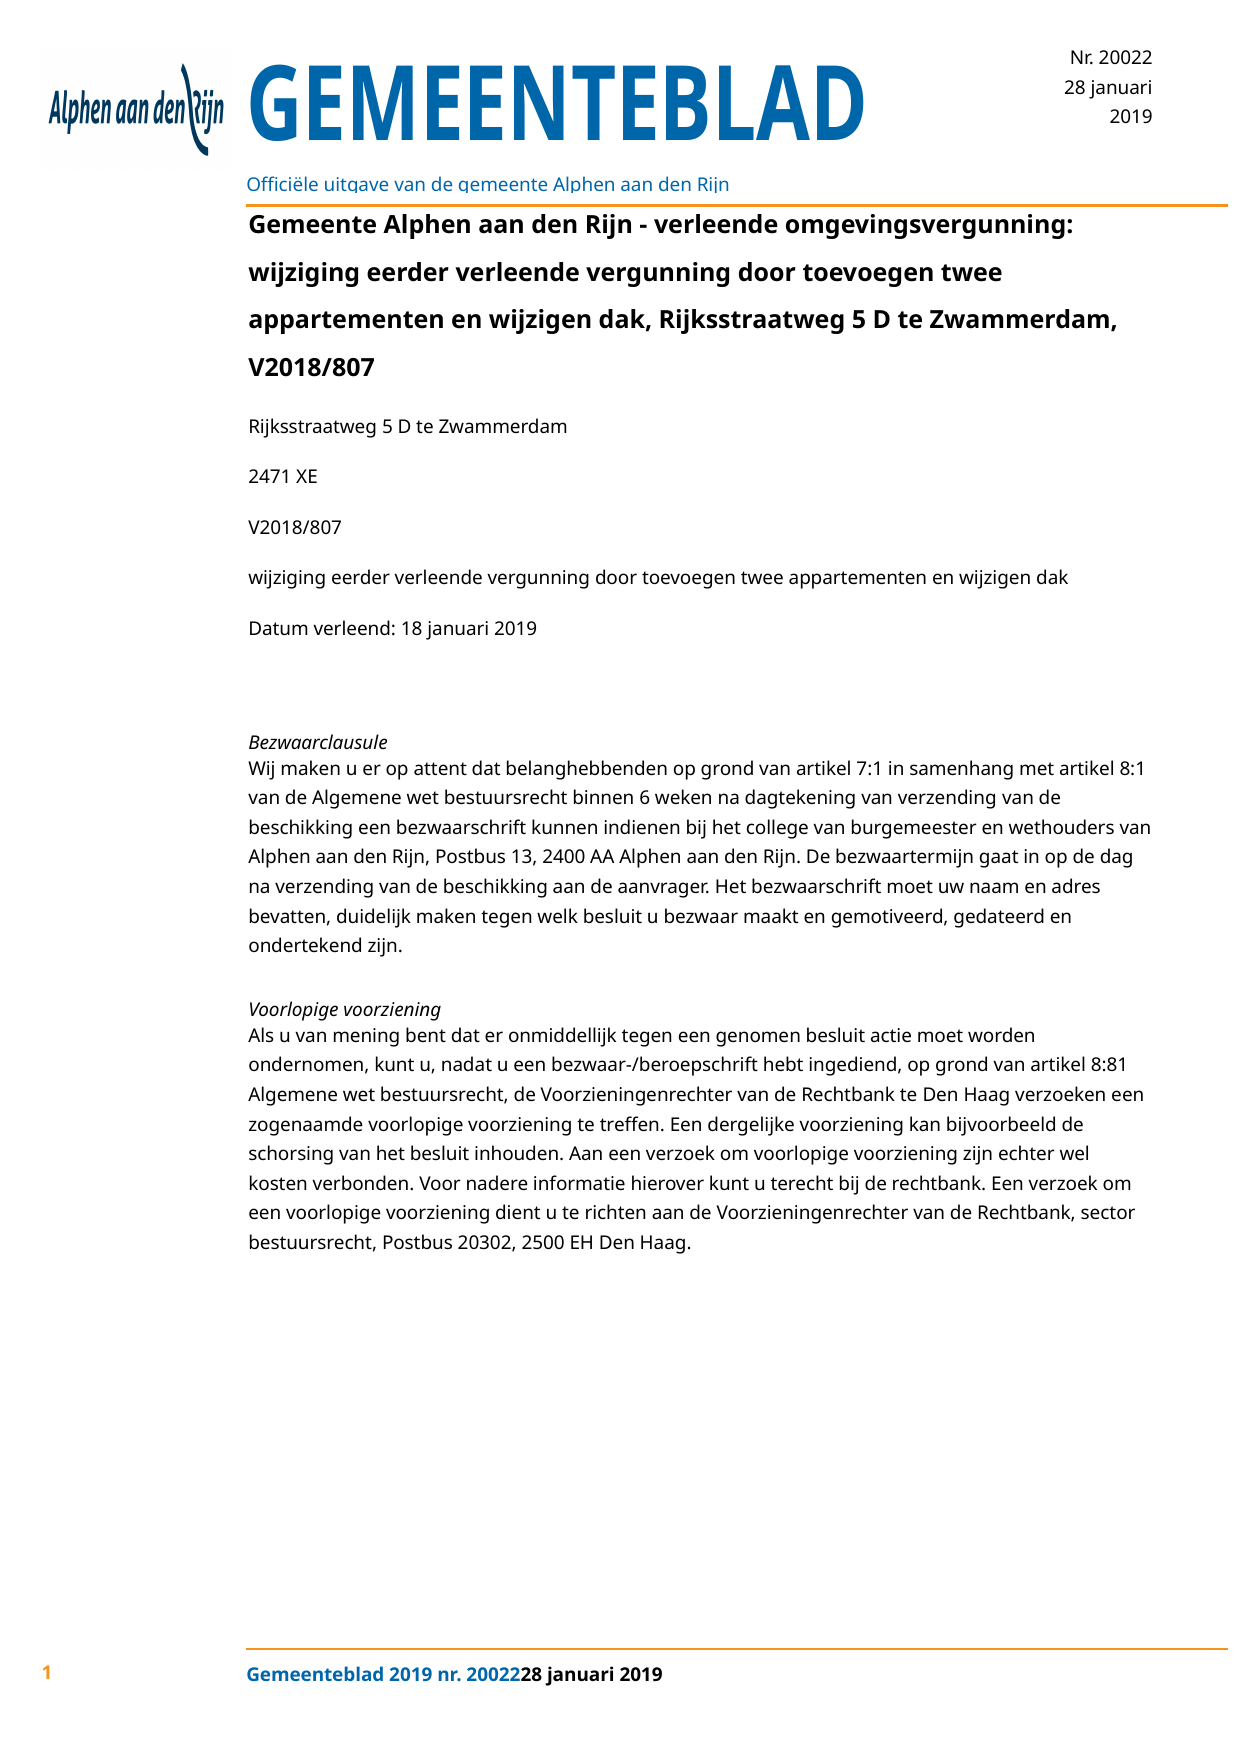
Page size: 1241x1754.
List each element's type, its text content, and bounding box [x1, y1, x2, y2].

picture [41, 47, 231, 172]
text Voorlopige voorziening [248, 996, 1152, 1022]
text 2471 XE [248, 463, 1152, 489]
text V2018/807 [248, 514, 1152, 540]
text Als u van mening bent dat er onmiddellijk tegen een genomen besluit actie moet worden ondernomen, kunt u, nadat u een bezwaar-/beroepschrift hebt ingediend, op grond van artikel 8:81 Algemene wet bestuursrecht, de Voorzieningenrechter van de Rechtbank te Den Haag verzoeken een zogenaamde voorlopige voorziening te treffen. Een dergelijke voorziening kan bijvoorbeeld de schorsing van het besluit inhouden. Aan een verzoek om voorlopige voorziening zijn echter wel kosten verbonden. Voor nadere informatie hierover kunt u terecht bij de rechtbank. Een verzoek om een voorlopige voorziening dient u te richten aan de Voorzieningenrechter van de Rechtbank, sector bestuursrecht, Postbus 20302, 2500 EH Den Haag. [248, 1022, 1152, 1255]
text Gemeente Alphen aan den Rijn - verleende omgevingsvergunning: wijziging eerder verleende vergunning door toevoegen twee appartementen en wijzigen dak, Rijksstraatweg 5 D te Zwammerdam, V2018/807 [248, 207, 1152, 384]
text Rijksstraatweg 5 D te Zwammerdam [248, 413, 1152, 439]
text Wij maken u er op attent dat belanghebbenden op grond van artikel 7:1 in samenhang met artikel 8:1 van de Algemene wet bestuursrecht binnen 6 weken na dagtekening van verzending van de beschikking een bezwaarschrift kunnen indienen bij het college van burgemeester en wethouders van Alphen aan den Rijn, Postbus 13, 2400 AA Alphen aan den Rijn. De bezwaartermijn gaat in op de dag na verzending van de beschikking aan de aanvrager. Het bezwaarschrift moet uw naam en adres bevatten, duidelijk maken tegen welk besluit u bezwaar maakt en gemotiveerd, gedateerd en ondertekend zijn. [248, 755, 1152, 958]
text Bezwaarclausule [248, 729, 1152, 755]
text wijziging eerder verleende vergunning door toevoegen twee appartementen en wijzigen dak [248, 564, 1152, 590]
text Datum verleend: 18 januari 2019 [248, 615, 1152, 641]
